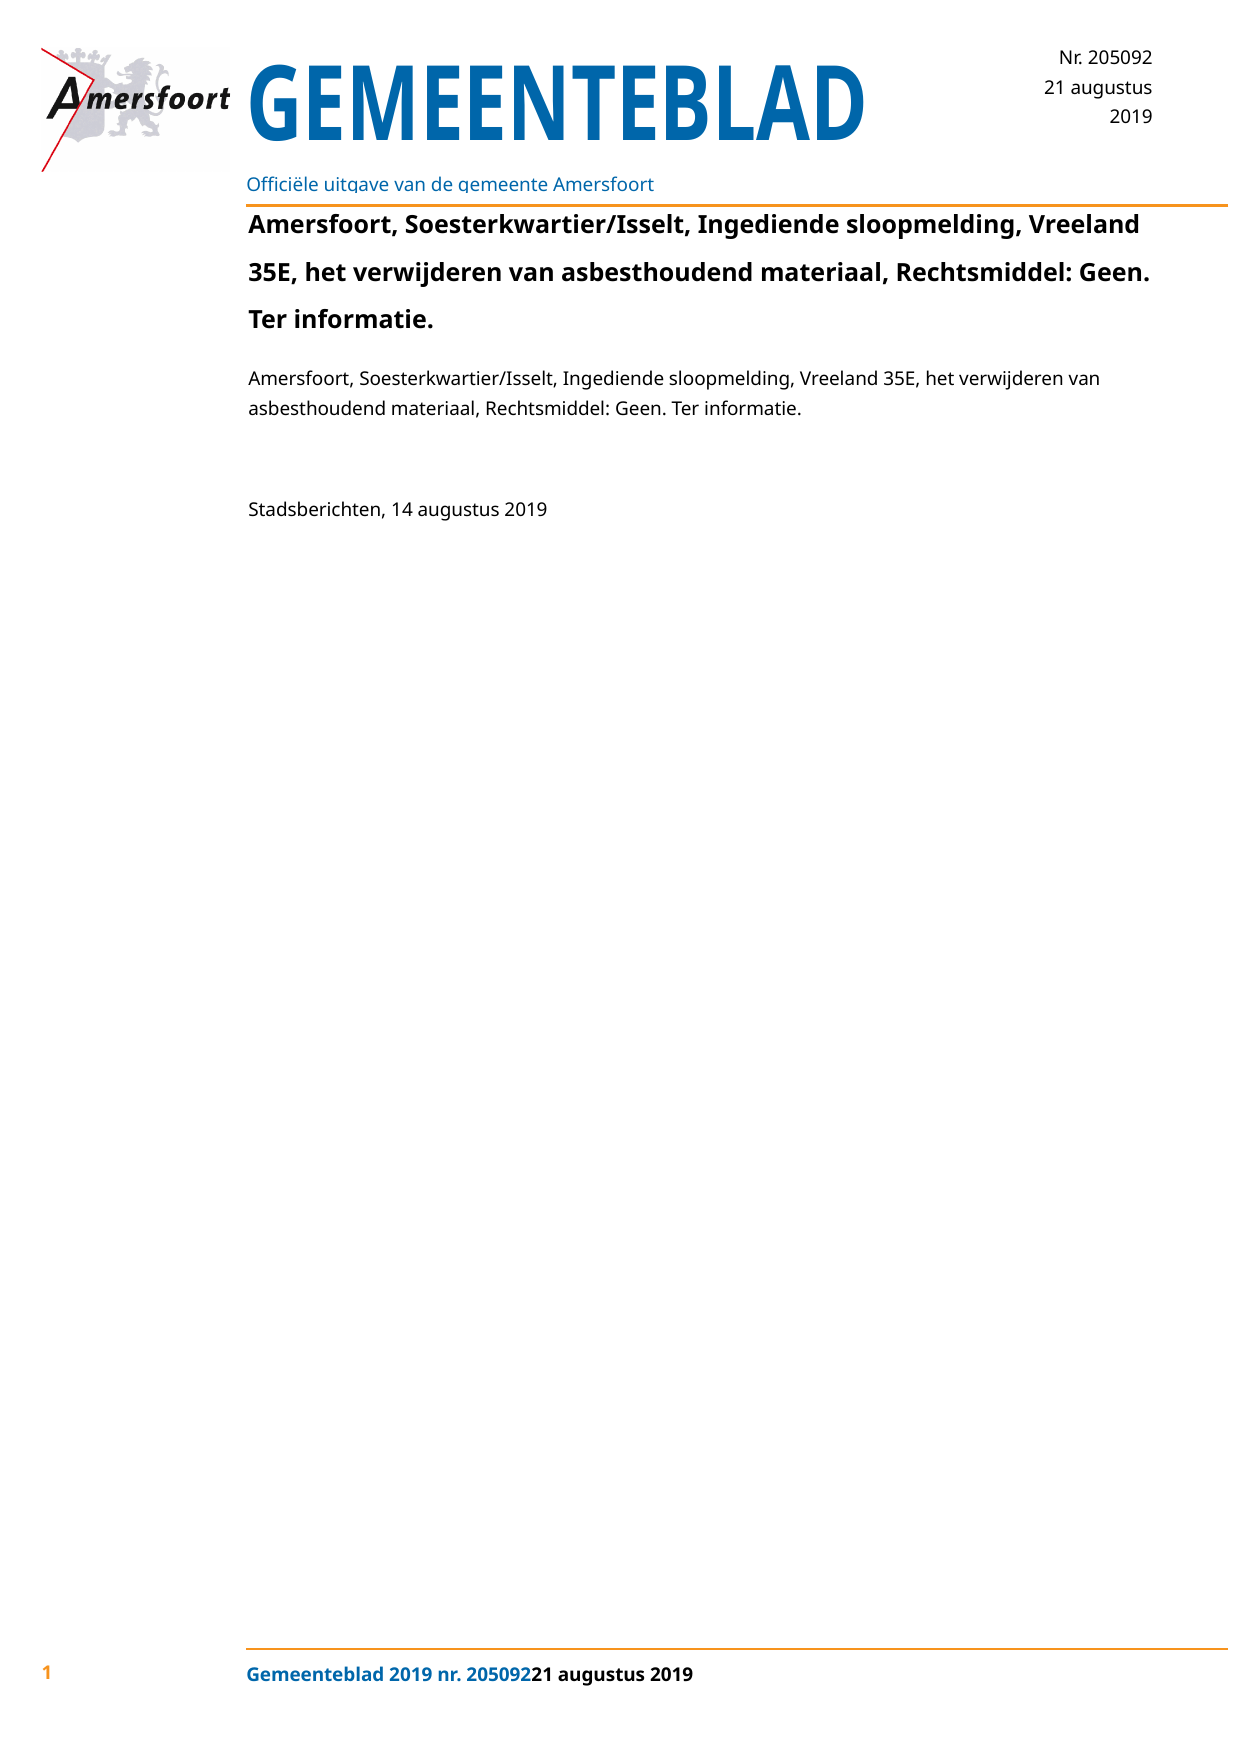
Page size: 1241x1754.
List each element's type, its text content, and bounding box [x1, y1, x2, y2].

picture [41, 47, 231, 172]
text Amersfoort, Soesterkwartier/Isselt, Ingediende sloopmelding, Vreeland 35E, het verwijderen van asbesthoudend materiaal, Rechtsmiddel: Geen. Ter informatie. [248, 207, 1152, 336]
text Amersfoort, Soesterkwartier/Isselt, Ingediende sloopmelding, Vreeland 35E, het verwijderen van asbesthoudend materiaal, Rechtsmiddel: Geen. Ter informatie. [248, 366, 1152, 421]
text Stadsberichten, 14 augustus 2019 [248, 496, 1152, 522]
